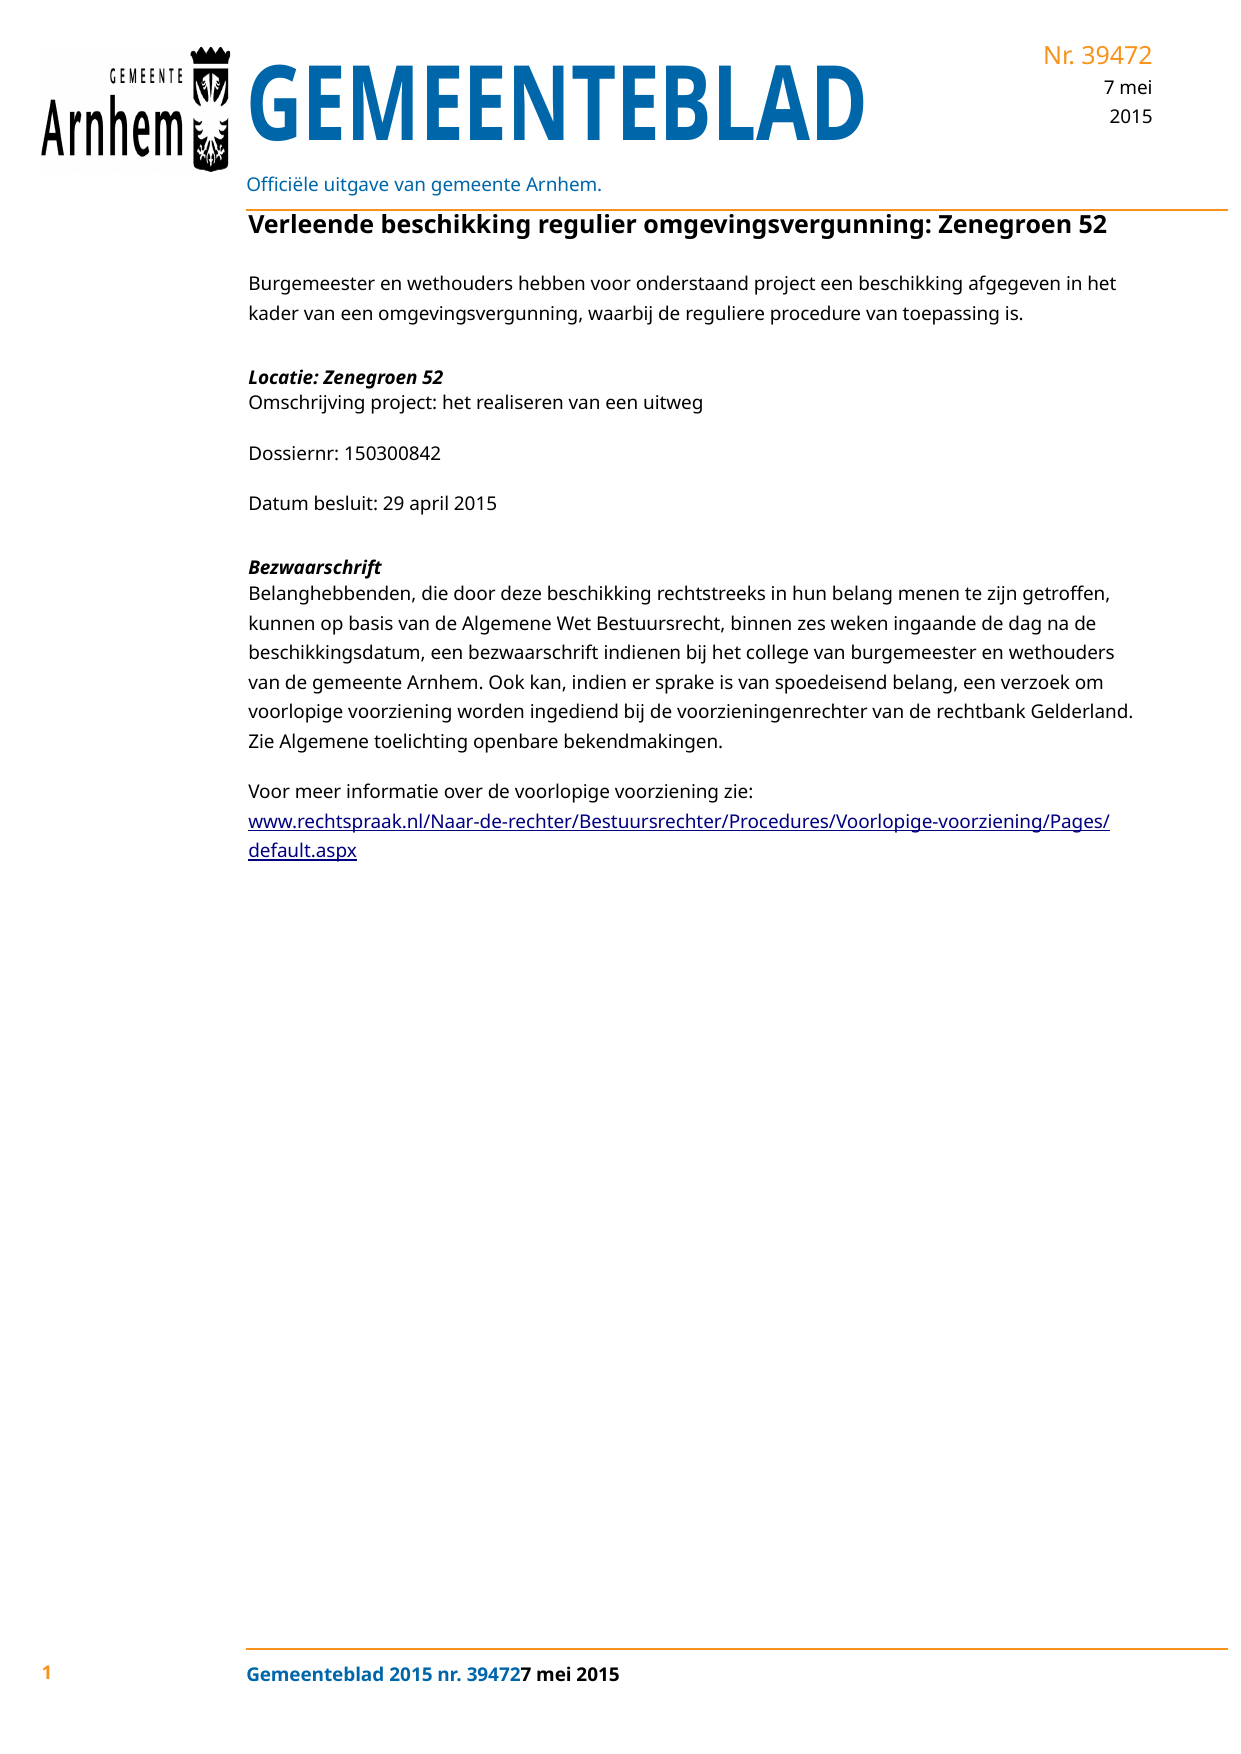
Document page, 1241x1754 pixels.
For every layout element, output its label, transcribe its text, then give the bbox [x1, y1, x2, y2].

text Dossiernr: 150300842 [248, 440, 1152, 466]
text Belanghebbenden, die door deze beschikking rechtstreeks in hun belang menen te zijn getroffen, kunnen op basis van de Algemene Wet Bestuursrecht, binnen zes weken ingaande de dag na de beschikkingsdatum, een bezwaarschrift indienen bij het college van burgemeester en wethouders van de gemeente Arnhem. Ook kan, indien er sprake is van spoedeisend belang, een verzoek om voorlopige voorziening worden ingediend bij de voorzieningenrechter van de rechtbank Gelderland. Zie Algemene toelichting openbare bekendmakingen. [248, 580, 1152, 754]
text Datum besluit: 29 april 2015 [248, 490, 1152, 516]
text Bezwaarschrift [248, 554, 1152, 580]
text Verleende beschikking regulier omgevingsvergunning: Zenegroen 52 [248, 211, 1152, 241]
picture [41, 47, 231, 172]
text Voor meer informatie over de voorlopige voorziening zie: www.rechtspraak.nl/Naar-de-rechter/Bestuursrechter/Procedures/Voorlopige-voorziening/Pages/default.aspx [248, 778, 1152, 863]
text Locatie: Zenegroen 52 [248, 364, 1152, 389]
text Burgemeester en wethouders hebben voor onderstaand project een beschikking afgegeven in het kader van een omgevingsvergunning, waarbij de reguliere procedure van toepassing is. [248, 270, 1152, 326]
text Omschrijving project: het realiseren van een uitweg [248, 389, 1152, 415]
